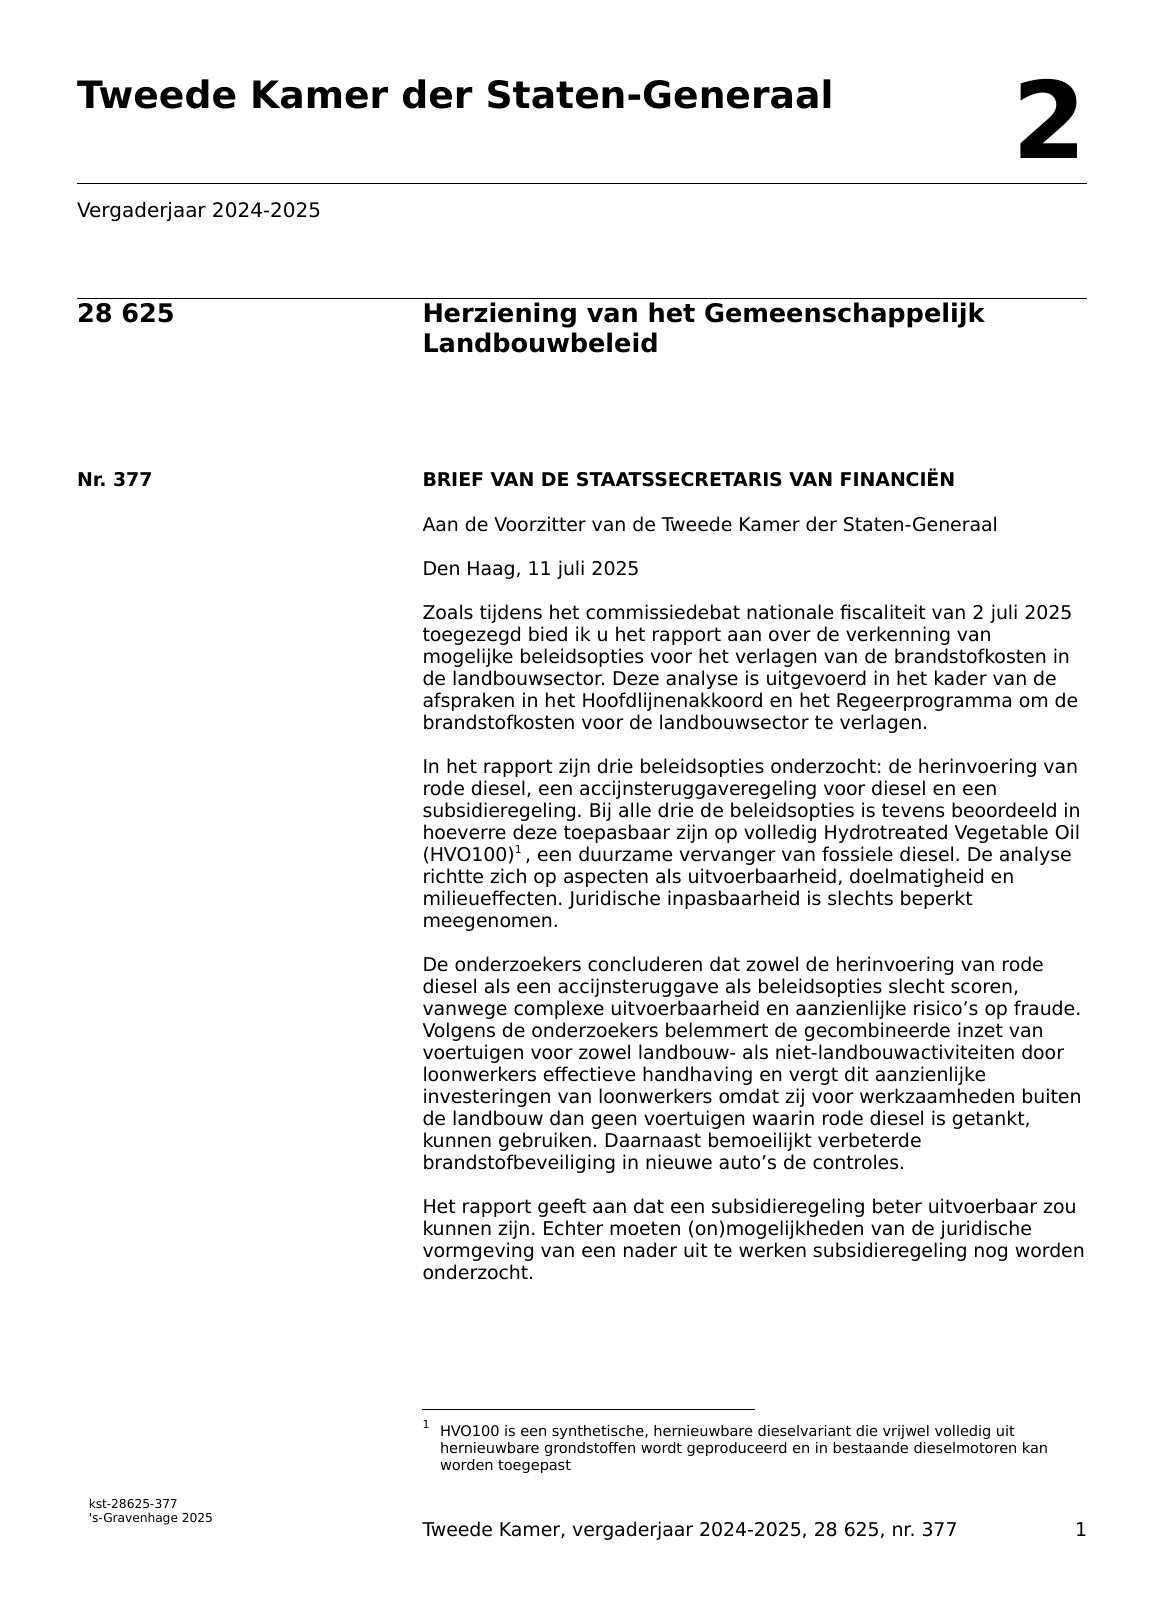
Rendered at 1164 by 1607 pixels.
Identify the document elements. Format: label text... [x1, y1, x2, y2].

subtitle 28 625 Herziening van het Gemeenschappelijk Landbouwbeleid [77, 299, 1087, 358]
text De onderzoekers concluderen dat zowel de herinvoering van rode diesel als een accijnsteruggave als beleidsopties slecht scoren, vanwege complexe uitvoerbaarheid en aanzienlijke risico’s op fraude. Volgens de onderzoekers belemmert de gecombineerde inzet van voertuigen voor zowel landbouw- als niet-landbouwactiviteiten door loonwerkers effectieve handhaving en vergt dit aanzienlijke investeringen van loonwerkers omdat zij voor werkzaamheden buiten de landbouw dan geen voertuigen waarin rode diesel is getankt, kunnen gebruiken. Daarnaast bemoeilijkt verbeterde brandstofbeveiliging in nieuwe auto’s de controles. [422, 954, 1087, 1174]
text Den Haag, 11 juli 2025 [422, 558, 1087, 580]
text kst-28625-377 [88, 1497, 323, 1511]
text 's-Gravenhage 2025 [88, 1511, 323, 1525]
table_header 2 [886, 59, 1087, 183]
text Het rapport geeft aan dat een subsidieregeling beter uitvoerbaar zou kunnen zijn. Echter moeten (on)mogelijkheden van de juridische vormgeving van een nader uit te werken subsidieregeling nog worden onderzocht. [422, 1196, 1087, 1284]
subtitle Nr. 377 BRIEF VAN DE STAATSSECRETARIS VAN FINANCIËN [77, 469, 1087, 491]
text HVO100 is een synthetische, hernieuwbare dieselvariant die vrijwel volledig uit hernieuwbare grondstoffen wordt geproduceerd en in bestaande dieselmotoren kan worden toegepast [422, 1418, 1087, 1474]
text Zoals tijdens het commissiedebat nationale fiscaliteit van 2 juli 2025 toegezegd bied ik u het rapport aan over de verkenning van mogelijke beleidsopties voor het verlagen van de brandstofkosten in de landbouwsector. Deze analyse is uitgevoerd in het kader van de afspraken in het Hoofdlijnenakkoord en het Regeerprogramma om de brandstofkosten voor de landbouwsector te verlagen. [422, 602, 1087, 734]
text In het rapport zijn drie beleidsopties onderzocht: de herinvoering van rode diesel, een accijnsteruggaveregeling voor diesel en een subsidieregeling. Bij alle drie de beleidsopties is tevens beoordeeld in hoeverre deze toepasbaar zijn op volledig Hydrotreated Vegetable Oil (HVO100), een duurzame vervanger van fossiele diesel. De analyse richtte zich op aspecten als uitvoerbaarheid, doelmatigheid en milieueffecten. Juridische inpasbaarheid is slechts beperkt meegenomen. [422, 756, 1087, 932]
text Aan de Voorzitter van de Tweede Kamer der Staten-Generaal [422, 513, 1087, 536]
table_cell Vergaderjaar 2024-2025 [77, 184, 1087, 298]
table_header Tweede Kamer der Staten-Generaal [77, 59, 886, 183]
